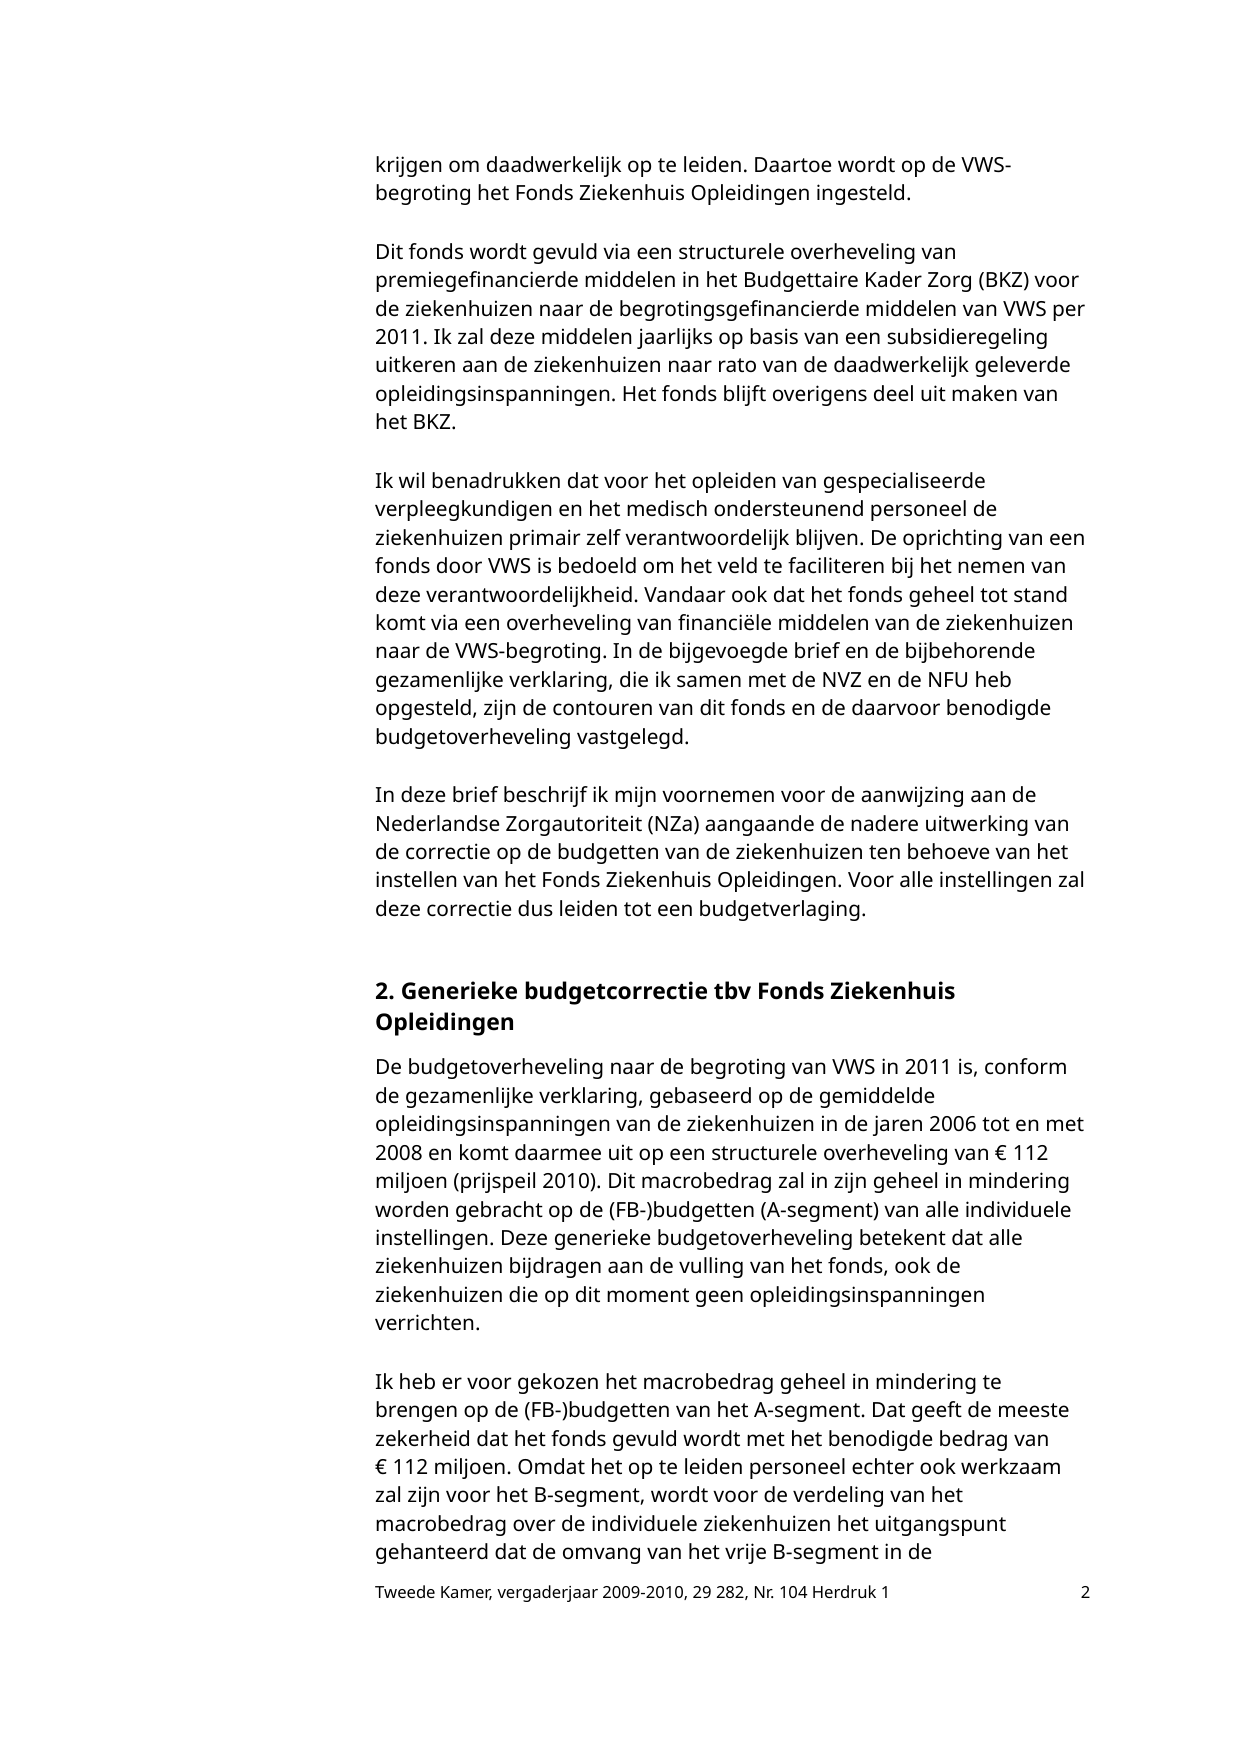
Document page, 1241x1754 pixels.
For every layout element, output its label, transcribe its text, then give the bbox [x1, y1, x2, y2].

subtitle 2. Generieke budgetcorrectie tbv Fonds Ziekenhuis Opleidingen [375, 975, 1090, 1037]
text In deze brief beschrijf ik mijn voornemen voor de aanwijzing aan de Nederlandse Zorgautoriteit (NZa) aangaande de nadere uitwerking van de correctie op de budgetten van de ziekenhuizen ten behoeve van het instellen van het Fonds Ziekenhuis Opleidingen. Voor alle instellingen zal deze correctie dus leiden tot een budgetverlaging. [375, 780, 1090, 922]
text De budgetoverheveling naar de begroting van VWS in 2011 is, conform de gezamenlijke verklaring, gebaseerd op de gemiddelde opleidingsinspanningen van de ziekenhuizen in de jaren 2006 tot en met 2008 en komt daarmee uit op een structurele overheveling van € 112 miljoen (prijspeil 2010). Dit macrobedrag zal in zijn geheel in mindering worden gebracht op de (FB-)budgetten (A-segment) van alle individuele instellingen. Deze generieke budgetoverheveling betekent dat alle ziekenhuizen bijdragen aan de vulling van het fonds, ook de ziekenhuizen die op dit moment geen opleidingsinspanningen verrichten. [375, 1052, 1090, 1337]
text Ik heb er voor gekozen het macrobedrag geheel in mindering te brengen op de (FB-)budgetten van het A-segment. Dat geeft de meeste zekerheid dat het fonds gevuld wordt met het benodigde bedrag van € 112 miljoen. Omdat het op te leiden personeel echter ook werkzaam zal zijn voor het B-segment, wordt voor de verdeling van het macrobedrag over de individuele ziekenhuizen het uitgangspunt gehanteerd dat de omvang van het vrije B-segment in de [375, 1367, 1090, 1566]
text krijgen om daadwerkelijk op te leiden. Daartoe wordt op de VWS-begroting het Fonds Ziekenhuis Opleidingen ingesteld. [375, 150, 1090, 207]
text Ik wil benadrukken dat voor het opleiden van gespecialiseerde verpleegkundigen en het medisch ondersteunend personeel de ziekenhuizen primair zelf verantwoordelijk blijven. De oprichting van een fonds door VWS is bedoeld om het veld te faciliteren bij het nemen van deze verantwoordelijkheid. Vandaar ook dat het fonds geheel tot stand komt via een overheveling van financiële middelen van de ziekenhuizen naar de VWS-begroting. In de bijgevoegde brief en de bijbehorende gezamenlijke verklaring, die ik samen met de NVZ en de NFU heb opgesteld, zijn de contouren van dit fonds en de daarvoor benodigde budgetoverheveling vastgelegd. [375, 466, 1090, 750]
text Dit fonds wordt gevuld via een structurele overheveling van premiegefinancierde middelen in het Budgettaire Kader Zorg (BKZ) voor de ziekenhuizen naar de begrotingsgefinancierde middelen van VWS per 2011. Ik zal deze middelen jaarlijks op basis van een subsidieregeling uitkeren aan de ziekenhuizen naar rato van de daadwerkelijk geleverde opleidingsinspanningen. Het fonds blijft overigens deel uit maken van het BKZ. [375, 237, 1090, 436]
